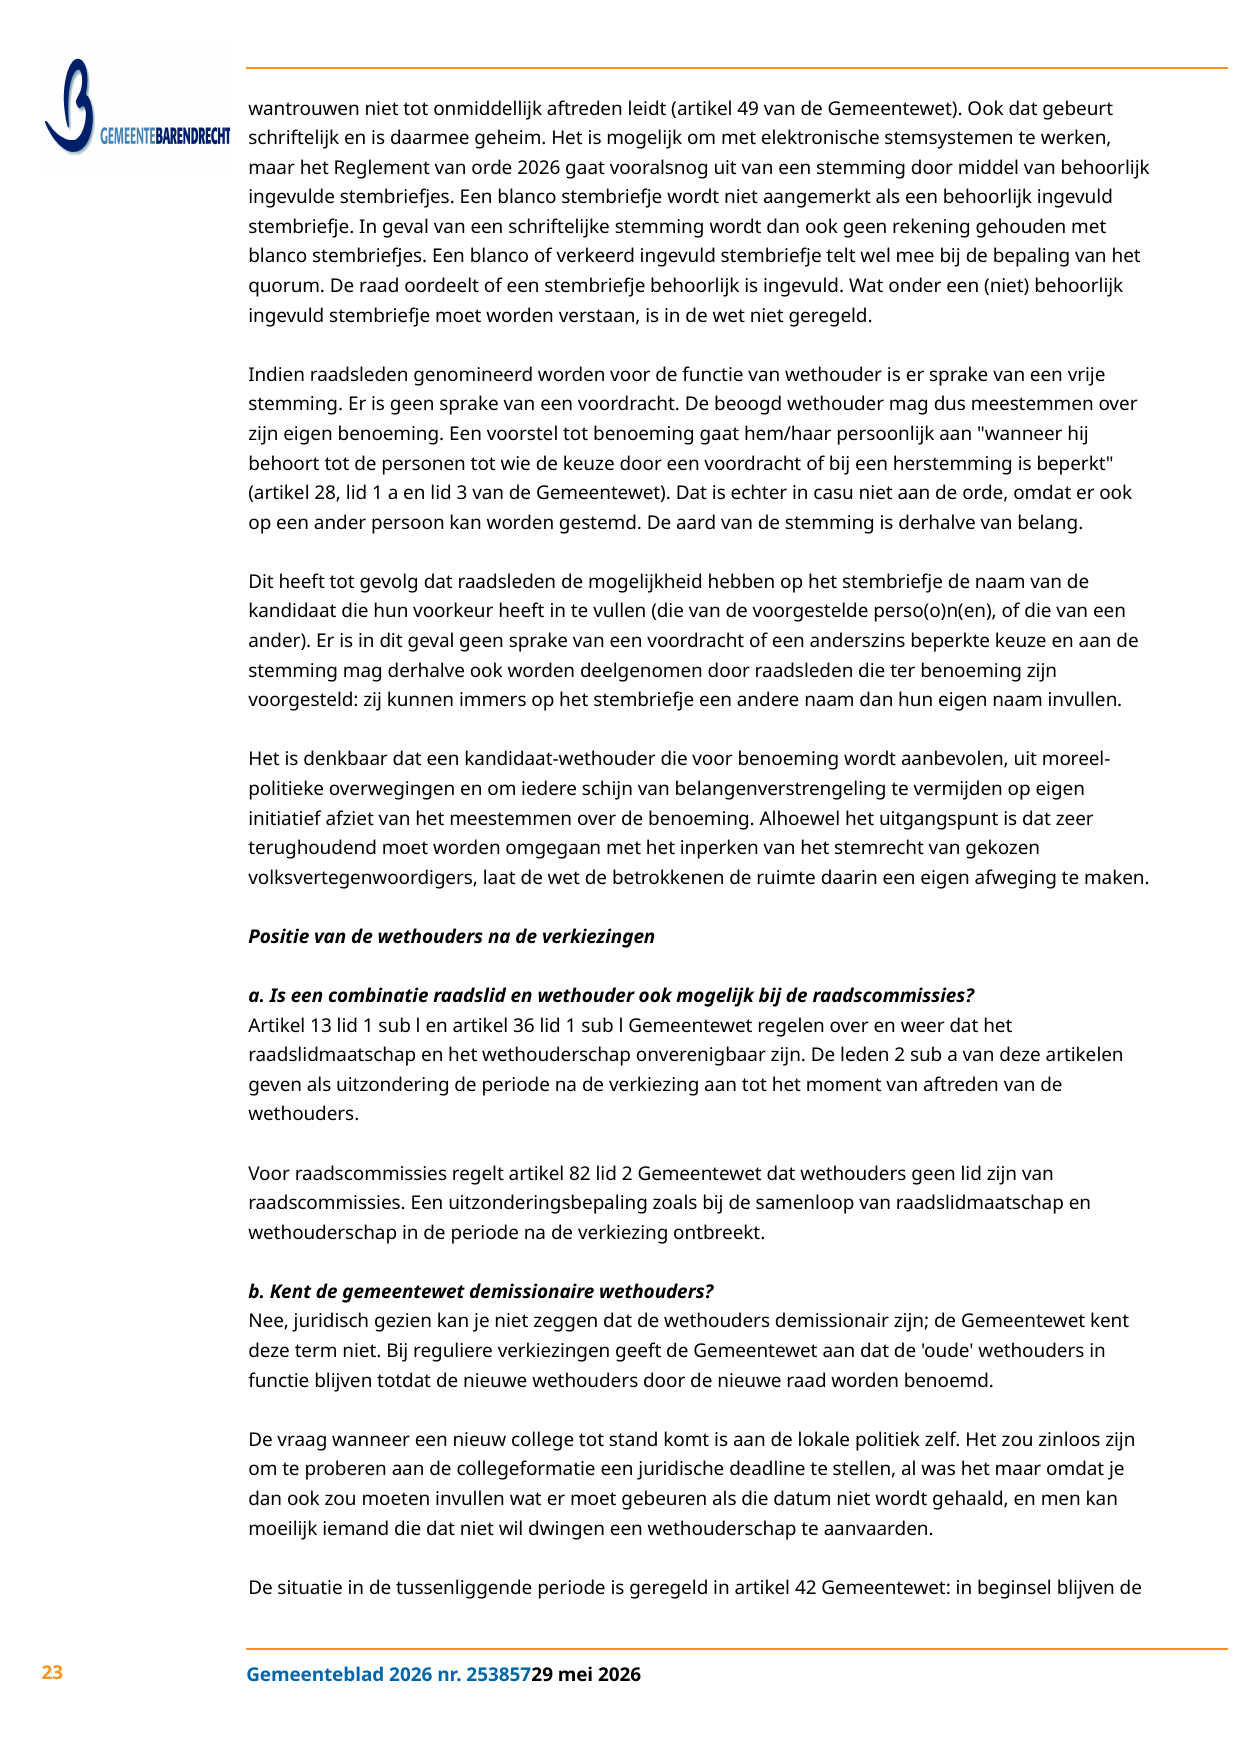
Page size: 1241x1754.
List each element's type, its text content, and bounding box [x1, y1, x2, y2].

text Dit heeft tot gevolg dat raadsleden de mogelijkheid hebben op het stembriefje de naam van de kandidaat die hun voorkeur heeft in te vullen (die van de voorgestelde perso(o)n(en), of die van een ander). Er is in dit geval geen sprake van een voordracht of een anderszins beperkte keuze en aan de stemming mag derhalve ook worden deelgenomen door raadsleden die ter benoeming zijn voorgesteld: zij kunnen immers op het stembriefje een andere naam dan hun eigen naam invullen. [248, 568, 1152, 712]
text Indien raadsleden genomineerd worden voor de functie van wethouder is er sprake van een vrije stemming. Er is geen sprake van een voordracht. De beoogd wethouder mag dus meestemmen over zijn eigen benoeming. Een voorstel tot benoeming gaat hem/haar persoonlijk aan "wanneer hij behoort tot de personen tot wie de keuze door een voordracht of bij een herstemming is beperkt" (artikel 28, lid 1 a en lid 3 van de Gemeentewet). Dat is echter in casu niet aan de orde, omdat er ook op een ander persoon kan worden gestemd. De aard van de stemming is derhalve van belang. [248, 361, 1152, 535]
text De vraag wanneer een nieuw college tot stand komt is aan de lokale politiek zelf. Het zou zinloos zijn om te proberen aan de collegeformatie een juridische deadline te stellen, al was het maar omdat je dan ook zou moeten invullen wat er moet gebeuren als die datum niet wordt gehaald, en men kan moeilijk iemand die dat niet wil dwingen een wethouderschap te aanvaarden. [248, 1426, 1152, 1541]
text De situatie in de tussenliggende periode is geregeld in artikel 42 Gemeentewet: in beginsel blijven de [248, 1574, 1152, 1600]
text wantrouwen niet tot onmiddellijk aftreden leidt (artikel 49 van de Gemeentewet). Ook dat gebeurt schriftelijk en is daarmee geheim. Het is mogelijk om met elektronische stemsystemen te werken, maar het Reglement van orde 2026 gaat vooralsnog uit van een stemming door middel van behoorlijk ingevulde stembriefjes. Een blanco stembriefje wordt niet aangemerkt als een behoorlijk ingevuld stembriefje. In geval van een schriftelijke stemming wordt dan ook geen rekening gehouden met blanco stembriefjes. Een blanco of verkeerd ingevuld stembriefje telt wel mee bij de bepaling van het quorum. De raad oordeelt of een stembriefje behoorlijk is ingevuld. Wat onder een (niet) behoorlijk ingevuld stembriefje moet worden verstaan, is in de wet niet geregeld. [248, 95, 1152, 328]
text Artikel 13 lid 1 sub l en artikel 36 lid 1 sub l Gemeentewet regelen over en weer dat het raadslidmaatschap en het wethouderschap onverenigbaar zijn. De leden 2 sub a van deze artikelen geven als uitzondering de periode na de verkiezing aan tot het moment van aftreden van de wethouders. [248, 1012, 1152, 1126]
text Positie van de wethouders na de verkiezingen [248, 923, 1152, 949]
text Voor raadscommissies regelt artikel 82 lid 2 Gemeentewet dat wethouders geen lid zijn van raadscommissies. Een uitzonderingsbepaling zoals bij de samenloop van raadslidmaatschap en wethouderschap in de periode na de verkiezing ontbreekt. [248, 1160, 1152, 1245]
text Nee, juridisch gezien kan je niet zeggen dat de wethouders demissionair zijn; de Gemeentewet kent deze term niet. Bij reguliere verkiezingen geeft de Gemeentewet aan dat de 'oude' wethouders in functie blijven totdat de nieuwe wethouders door de nieuwe raad worden benoemd. [248, 1308, 1152, 1393]
text Het is denkbaar dat een kandidaat-wethouder die voor benoeming wordt aanbevolen, uit moreel-politieke overwegingen en om iedere schijn van belangenverstrengeling te vermijden op eigen initiatief afziet van het meestemmen over de benoeming. Alhoewel het uitgangspunt is dat zeer terughoudend moet worden omgegaan met het inperken van het stemrecht van gekozen volksvertegenwoordigers, laat de wet de betrokkenen de ruimte daarin een eigen afweging te maken. [248, 746, 1152, 890]
picture [41, 47, 231, 172]
text b. Kent de gemeentewet demissionaire wethouders? [248, 1278, 1152, 1304]
text a. Is een combinatie raadslid en wethouder ook mogelijk bij de raadscommissies? [248, 982, 1152, 1008]
